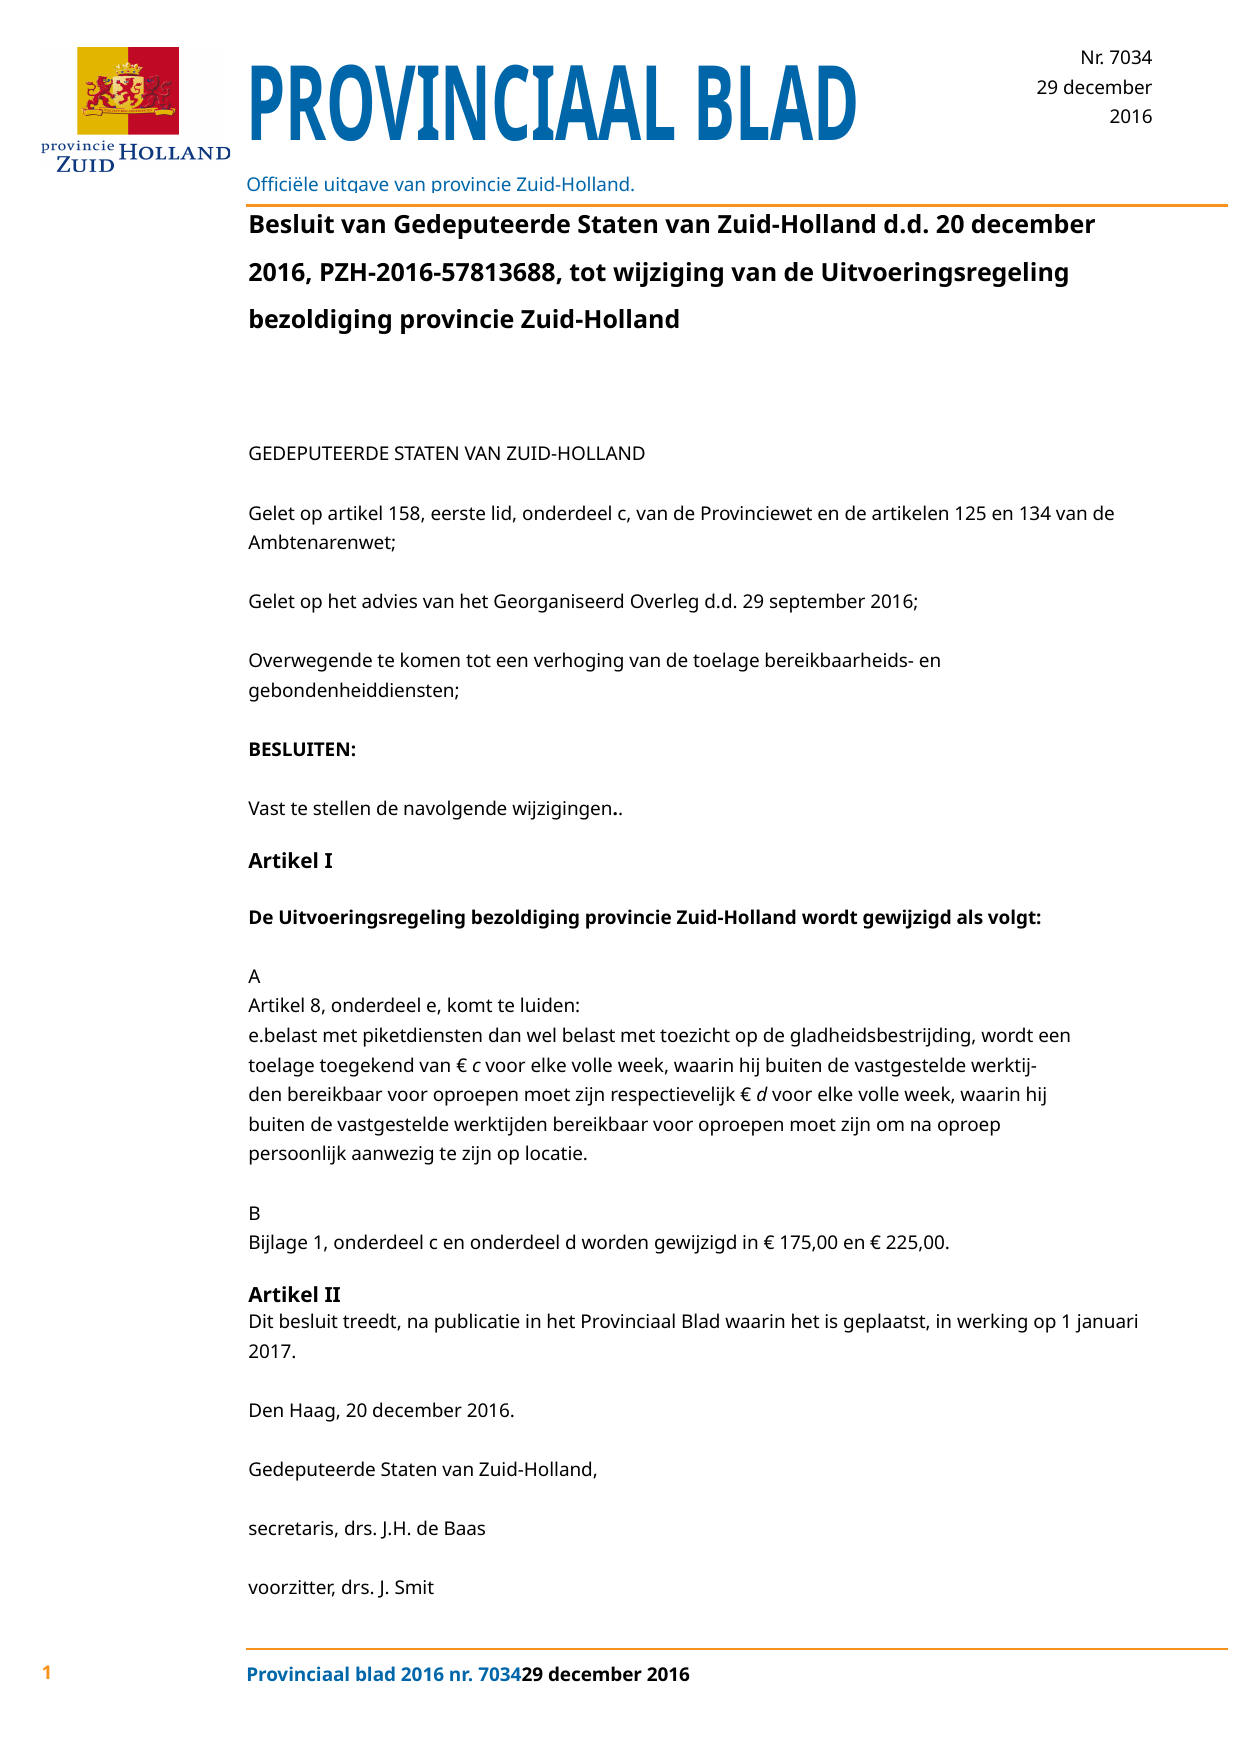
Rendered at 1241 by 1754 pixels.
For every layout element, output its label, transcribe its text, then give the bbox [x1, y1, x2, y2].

picture [41, 47, 231, 172]
text Vast te stellen de navolgende wijzigingen.. [248, 796, 1152, 821]
text voorzitter, drs. J. Smit [248, 1574, 1152, 1600]
text B [248, 1200, 1152, 1226]
text toelage toegekend van € c voor elke volle week, waarin hij buiten de vastgestelde werktij- [248, 1052, 1152, 1078]
text persoonlijk aanwezig te zijn op locatie. [248, 1141, 1152, 1166]
text Artikel 8, onderdeel e, komt te luiden: [248, 993, 1152, 1018]
text Gelet op het advies van het Georganiseerd Overleg d.d. 29 september 2016; [248, 588, 1152, 614]
text secretaris, drs. J.H. de Baas [248, 1515, 1152, 1541]
text Besluit van Gedeputeerde Staten van Zuid-Holland d.d. 20 december 2016, PZH-2016-57813688, tot wijziging van de Uitvoeringsregeling bezoldiging provincie Zuid-Holland [248, 207, 1152, 336]
text den bereikbaar voor oproepen moet zijn respectievelijk € d voor elke volle week, waarin hij [248, 1081, 1152, 1107]
text BESLUITEN: [248, 736, 1152, 762]
text Gedeputeerde Staten van Zuid-Holland, [248, 1456, 1152, 1482]
text De Uitvoeringsregeling bezoldiging provincie Zuid-Holland wordt gewijzigd als volgt: [248, 904, 1152, 930]
text Bijlage 1, onderdeel c en onderdeel d worden gewijzigd in € 175,00 en € 225,00. [248, 1229, 1152, 1255]
text buiten de vastgestelde werktijden bereikbaar voor oproepen moet zijn om na oproep [248, 1111, 1152, 1137]
text Dit besluit treedt, na publicatie in het Provinciaal Blad waarin het is geplaatst, in werking op 1 januari 2017. [248, 1308, 1152, 1363]
text e.belast met piketdiensten dan wel belast met toezicht op de gladheidsbestrijding, wordt een [248, 1022, 1152, 1048]
text Overwegende te komen tot een verhoging van de toelage bereikbaarheids- en gebondenheiddiensten; [248, 648, 1152, 703]
text Artikel II [248, 1280, 1152, 1308]
text Den Haag, 20 december 2016. [248, 1397, 1152, 1423]
text A [248, 963, 1152, 989]
text Gelet op artikel 158, eerste lid, onderdeel c, van de Provinciewet en de artikelen 125 en 134 van de Ambtenarenwet; [248, 500, 1152, 555]
text Artikel I [248, 846, 1152, 874]
text GEDEPUTEERDE STATEN VAN ZUID-HOLLAND [248, 441, 1152, 466]
